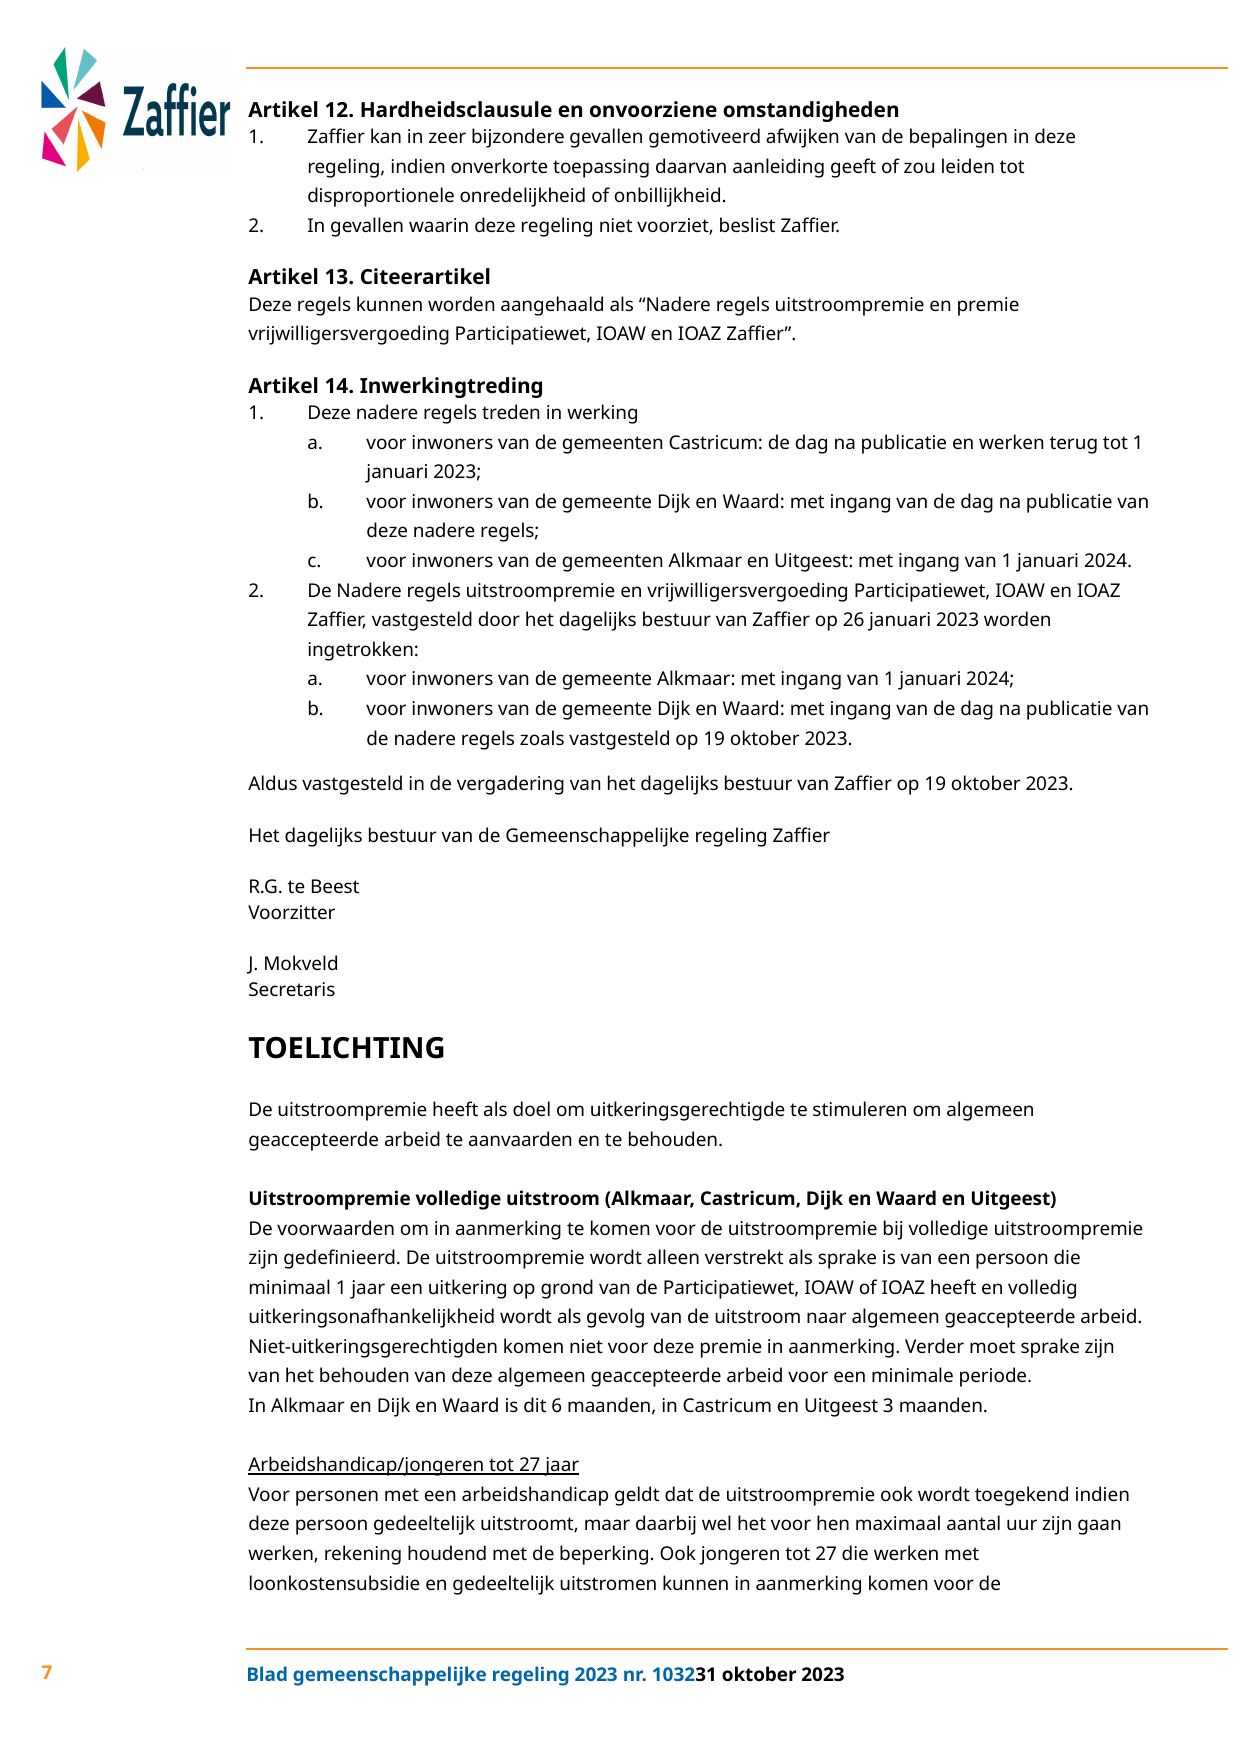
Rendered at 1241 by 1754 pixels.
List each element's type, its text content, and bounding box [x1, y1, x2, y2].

text Uitstroompremie volledige uitstroom (Alkmaar, Castricum, Dijk en Waard en Uitgeest) [248, 1185, 1152, 1211]
text TOELICHTING [248, 1028, 1152, 1067]
list De Nadere regels uitstroompremie en vrijwilligersvergoeding Participatiewet, IOAW en IOAZ Zaffier, vastgesteld door het dagelijks bestuur van Zaffier op 26 januari 2023 worden ingetrokken: [248, 577, 1152, 662]
text Secretaris [248, 976, 1152, 1002]
list In gevallen waarin deze regeling niet voorziet, beslist Zaffier. [248, 212, 1152, 238]
text In Alkmaar en Dijk en Waard is dit 6 maanden, in Castricum en Uitgeest 3 maanden. [248, 1392, 1152, 1418]
text Voor personen met een arbeidshandicap geldt dat de uitstroompremie ook wordt toegekend indien deze persoon gedeeltelijk uitstroomt, maar daarbij wel het voor hen maximaal aantal uur zijn gaan werken, rekening houdend met de beperking. Ook jongeren tot 27 die werken met loonkostensubsidie en gedeeltelijk uitstromen kunnen in aanmerking komen voor de [248, 1481, 1152, 1596]
list voor inwoners van de gemeente Dijk en Waard: met ingang van de dag na publicatie van de nadere regels zoals vastgesteld op 19 oktober 2023. [307, 695, 1152, 750]
picture [41, 47, 231, 172]
list Zaffier kan in zeer bijzondere gevallen gemotiveerd afwijken van de bepalingen in deze regeling, indien onverkorte toepassing daarvan aanleiding geeft of zou leiden tot disproportionele onredelijkheid of onbillijkheid. [248, 123, 1152, 208]
list Deze nadere regels treden in werking [248, 399, 1152, 425]
text De uitstroompremie heeft als doel om uitkeringsgerechtigde te stimuleren om algemeen geaccepteerde arbeid te aanvaarden en te behouden. [248, 1096, 1152, 1152]
list voor inwoners van de gemeente Alkmaar: met ingang van 1 januari 2024; [307, 666, 1152, 691]
text Het dagelijks bestuur van de Gemeenschappelijke regeling Zaffier [248, 822, 1152, 847]
text Artikel 12. Hardheidsclausule en onvoorziene omstandigheden [248, 95, 1152, 123]
list voor inwoners van de gemeente Dijk en Waard: met ingang van de dag na publicatie van deze nadere regels; [307, 488, 1152, 543]
text J. Mokveld [248, 950, 1152, 976]
text Artikel 14. Inwerkingtreding [248, 371, 1152, 399]
text Deze regels kunnen worden aangehaald als “Nadere regels uitstroompremie en premie vrijwilligersvergoeding Participatiewet, IOAW en IOAZ Zaffier”. [248, 291, 1152, 346]
text De voorwaarden om in aanmerking te komen voor de uitstroompremie bij volledige uitstroompremie zijn gedefinieerd. De uitstroompremie wordt alleen verstrekt als sprake is van een persoon die minimaal 1 jaar een uitkering op grond van de Participatiewet, IOAW of IOAZ heeft en volledig uitkeringsonafhankelijkheid wordt als gevolg van de uitstroom naar algemeen geaccepteerde arbeid. Niet-uitkeringsgerechtigden komen niet voor deze premie in aanmerking. Verder moet sprake zijn van het behouden van deze algemeen geaccepteerde arbeid voor een minimale periode. [248, 1215, 1152, 1388]
text Artikel 13. Citeerartikel [248, 262, 1152, 291]
text Arbeidshandicap/jongeren tot 27 jaar [248, 1451, 1152, 1477]
text Voorzitter [248, 899, 1152, 925]
list voor inwoners van de gemeenten Castricum: de dag na publicatie en werken terug tot 1 januari 2023; [307, 429, 1152, 484]
text Aldus vastgesteld in de vergadering van het dagelijks bestuur van Zaffier op 19 oktober 2023. [248, 770, 1152, 796]
text R.G. te Beest [248, 873, 1152, 899]
list voor inwoners van de gemeenten Alkmaar en Uitgeest: met ingang van 1 januari 2024. [307, 547, 1152, 573]
